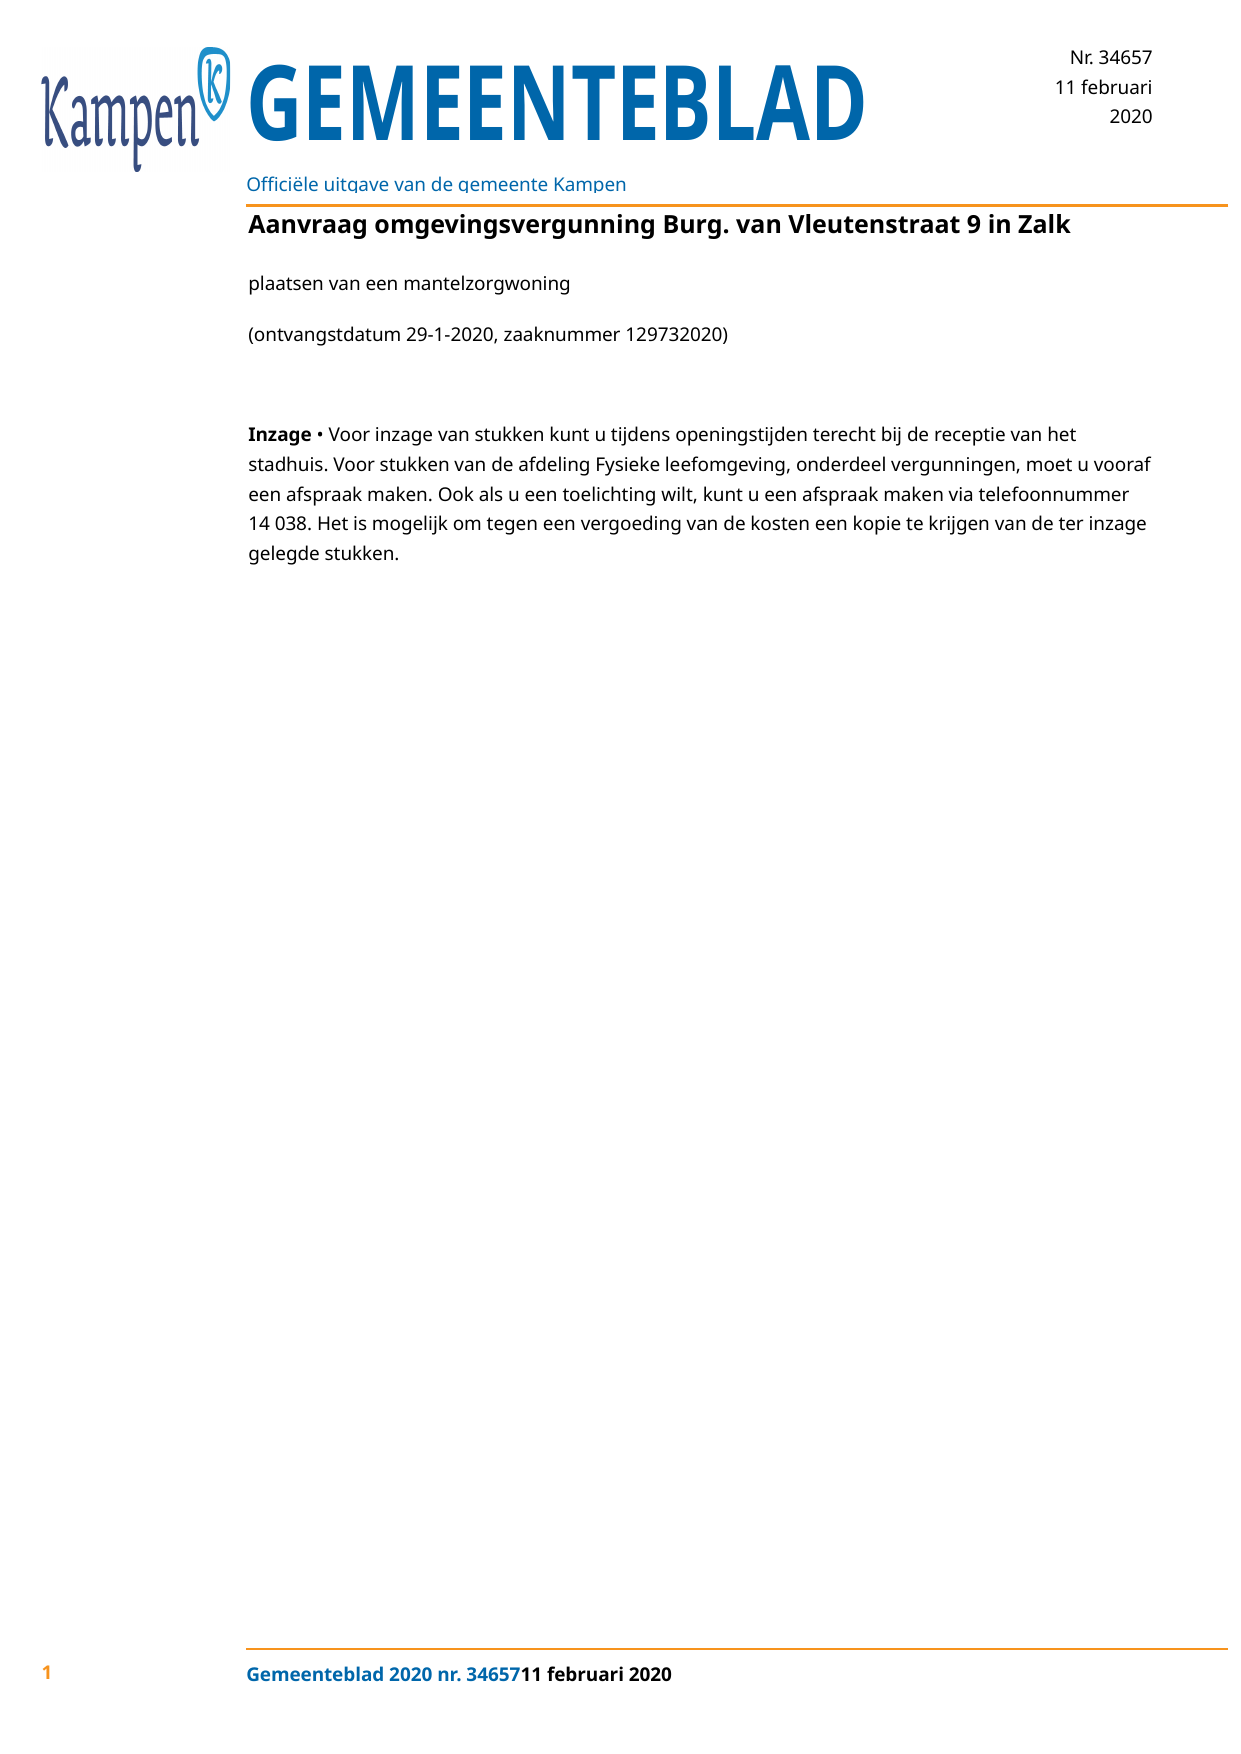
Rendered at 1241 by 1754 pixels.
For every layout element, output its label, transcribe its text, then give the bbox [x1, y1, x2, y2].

text (ontvangstdatum 29-1-2020, zaaknummer 129732020) [248, 321, 1152, 346]
picture [41, 47, 231, 172]
text plaatsen van een mantelzorgwoning [248, 270, 1152, 296]
text Inzage • Voor inzage van stukken kunt u tijdens openingstijden terecht bij de receptie van het stadhuis. Voor stukken van de afdeling Fysieke leefomgeving, onderdeel vergunningen, moet u vooraf een afspraak maken. Ook als u een toelichting wilt, kunt u een afspraak maken via telefoonnummer 14 038. Het is mogelijk om tegen een vergoeding van de kosten een kopie te krijgen van de ter inzage gelegde stukken. [248, 422, 1152, 566]
text Aanvraag omgevingsvergunning Burg. van Vleutenstraat 9 in Zalk [248, 207, 1152, 241]
